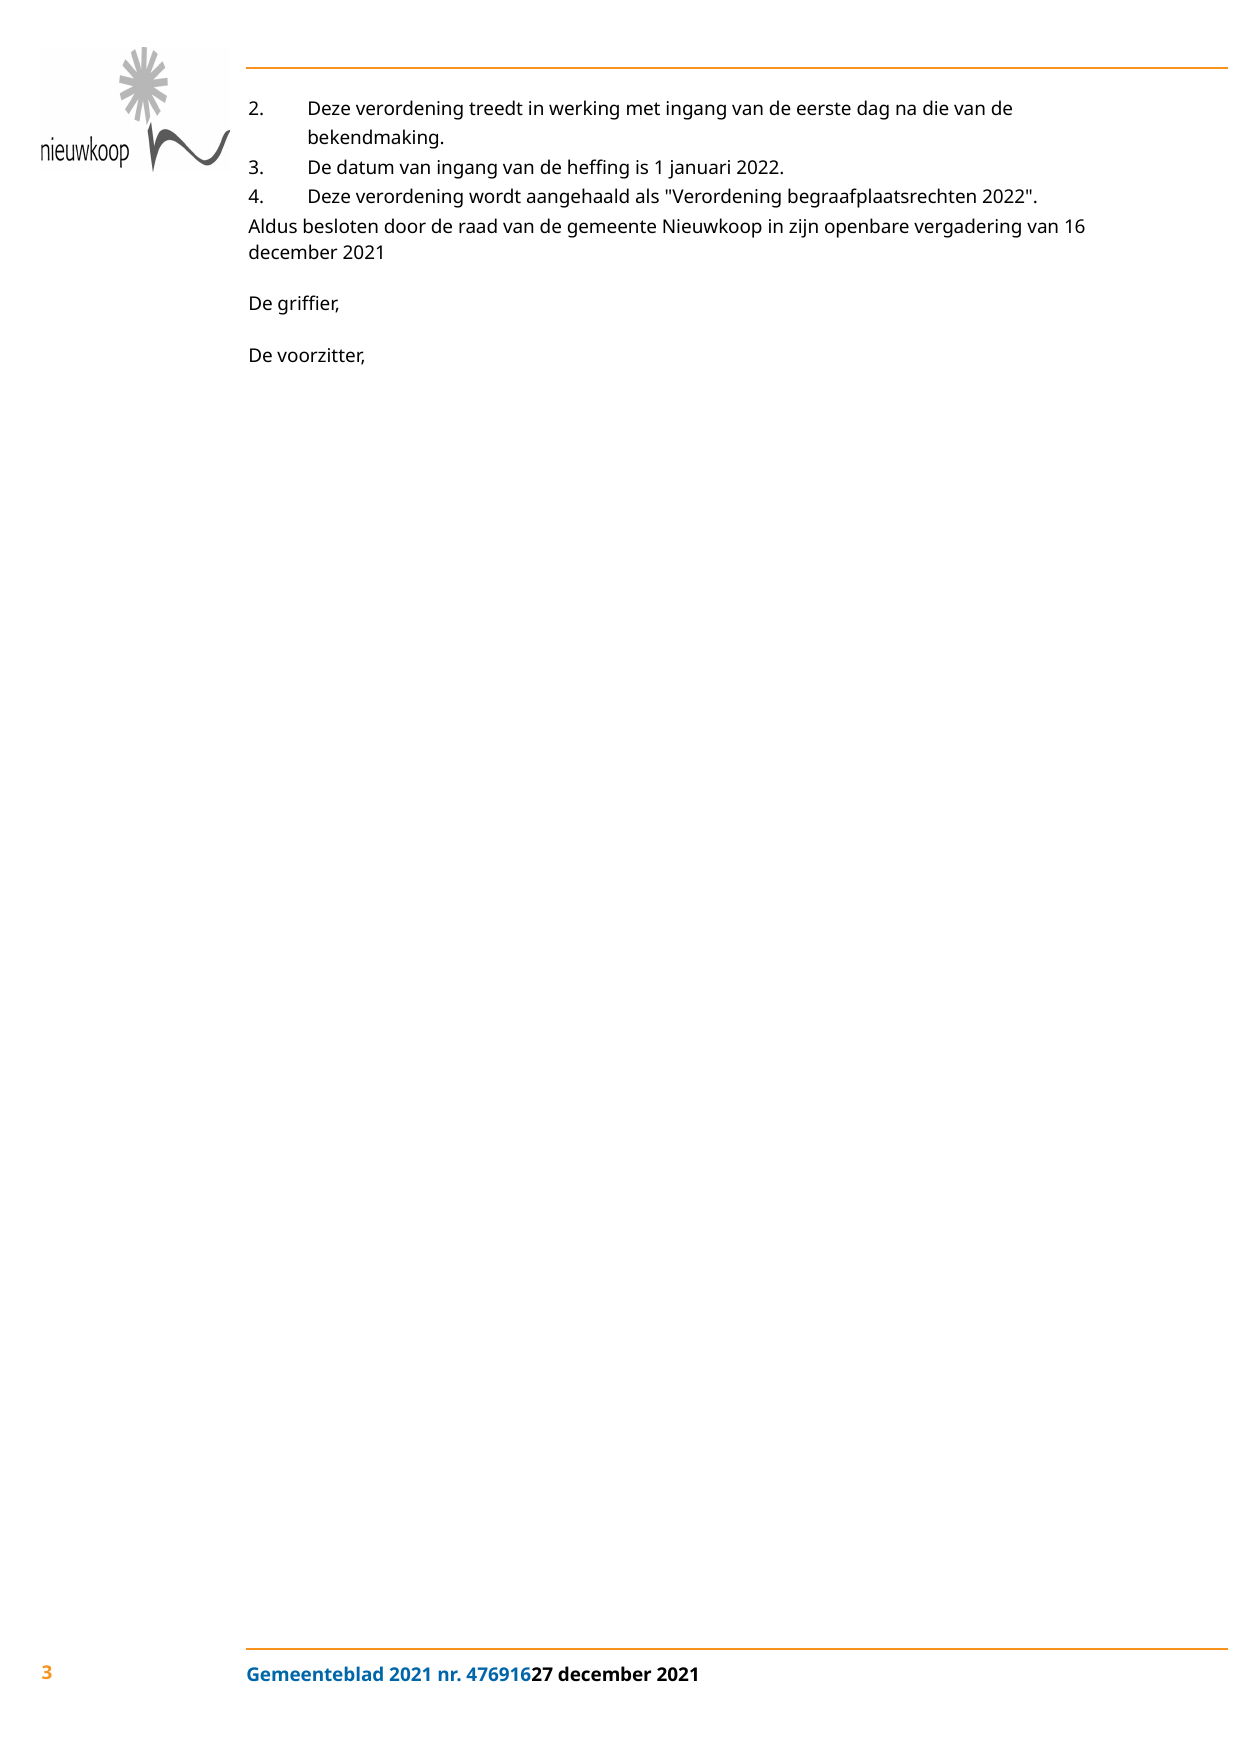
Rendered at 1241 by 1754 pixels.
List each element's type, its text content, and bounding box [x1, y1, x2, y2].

picture [41, 47, 231, 172]
list Deze verordening wordt aangehaald als "Verordening begraafplaatsrechten 2022". [248, 183, 1152, 209]
text Aldus besloten door de raad van de gemeente Nieuwkoop in zijn openbare vergadering van 16 december 2021 [248, 213, 1152, 264]
text De voorzitter, [248, 342, 1152, 367]
list De datum van ingang van de heffing is 1 januari 2022. [248, 154, 1152, 180]
text De griffier, [248, 290, 1152, 316]
list Deze verordening treedt in werking met ingang van de eerste dag na die van de bekendmaking. [248, 95, 1152, 150]
